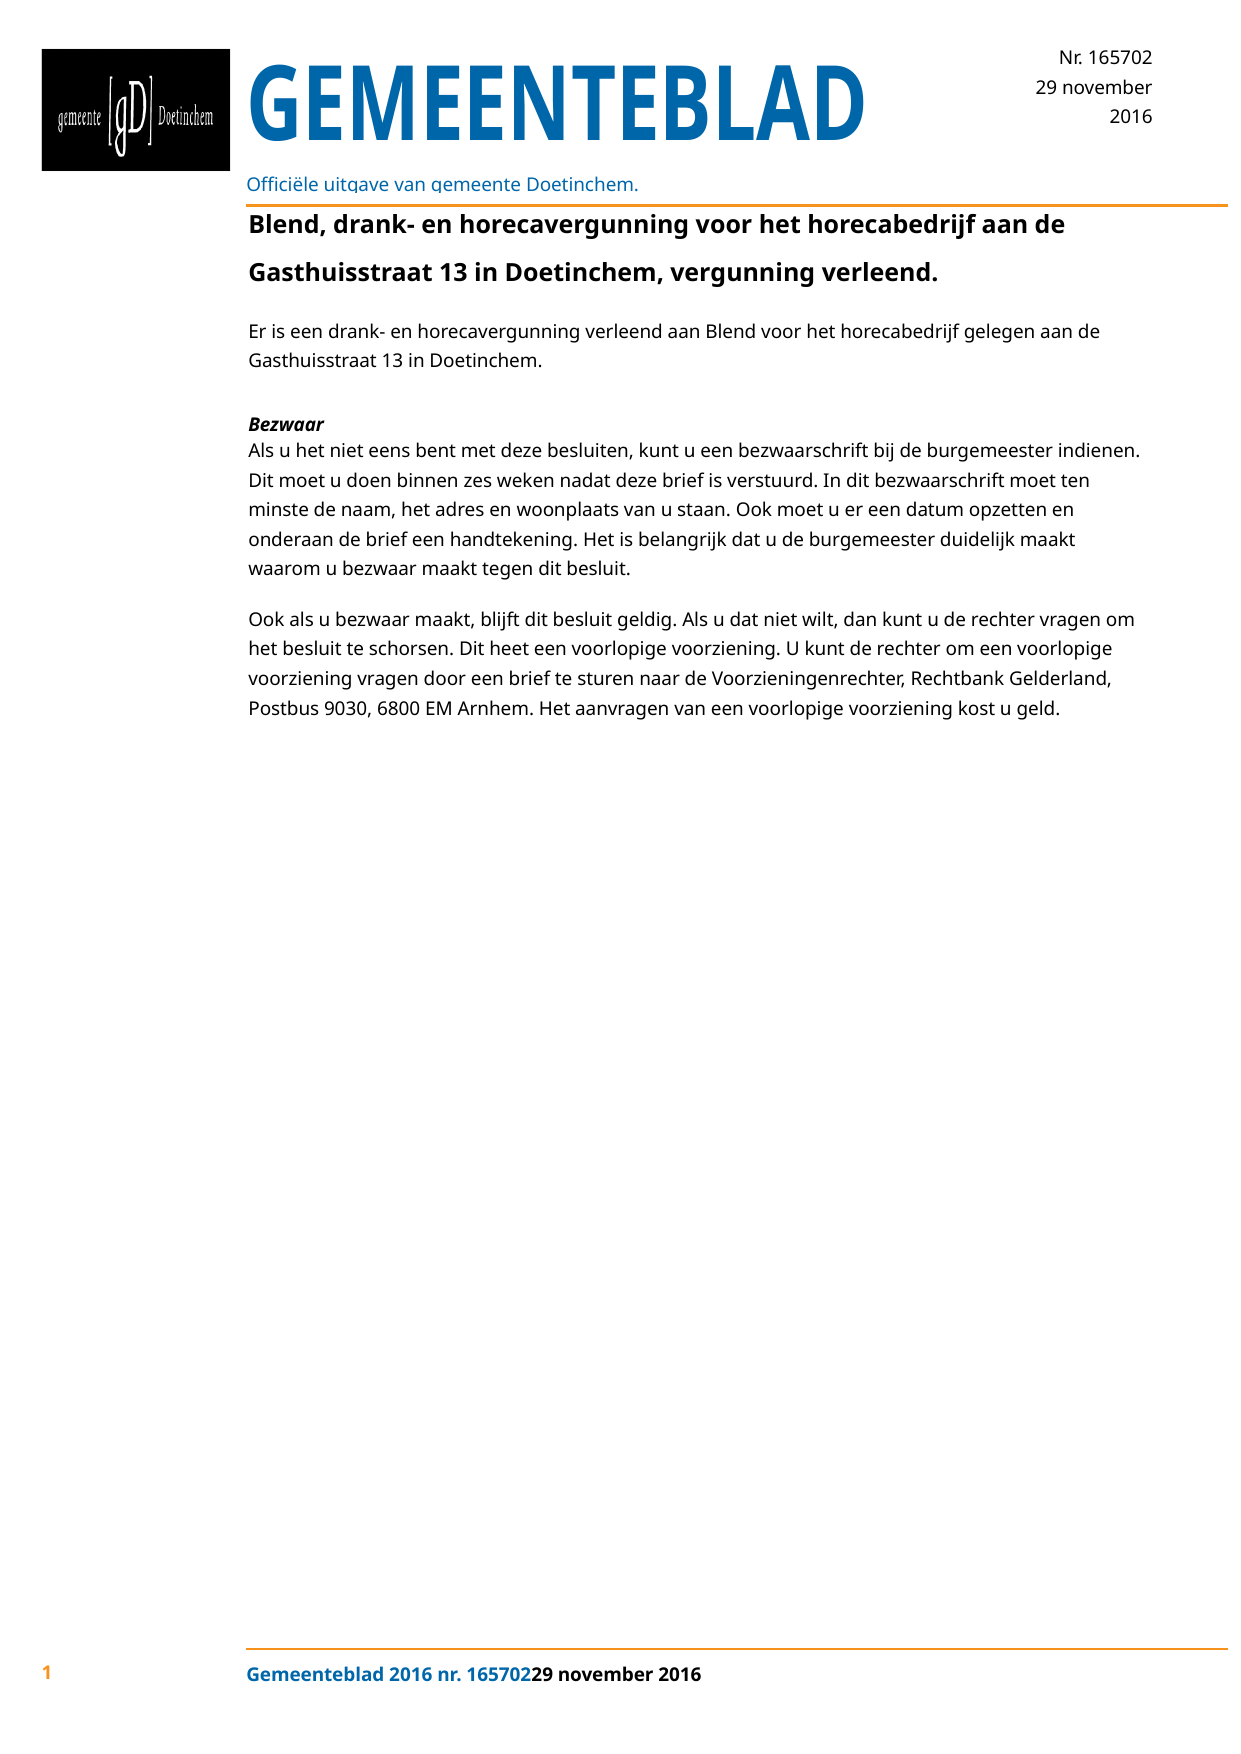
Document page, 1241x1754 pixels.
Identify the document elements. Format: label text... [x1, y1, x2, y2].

text Er is een drank- en horecavergunning verleend aan Blend voor het horecabedrijf gelegen aan de Gasthuisstraat 13 in Doetinchem. [248, 318, 1152, 373]
text Als u het niet eens bent met deze besluiten, kunt u een bezwaarschrift bij de burgemeester indienen. Dit moet u doen binnen zes weken nadat deze brief is verstuurd. In dit bezwaarschrift moet ten minste de naam, het adres en woonplaats van u staan. Ook moet u er een datum opzetten en onderaan de brief een handtekening. Het is belangrijk dat u de burgemeester duidelijk maakt waarom u bezwaar maakt tegen dit besluit. [248, 437, 1152, 581]
picture [41, 47, 231, 172]
text Bezwaar [248, 411, 1152, 437]
text Blend, drank- en horecavergunning voor het horecabedrijf aan de Gasthuisstraat 13 in Doetinchem, vergunning verleend. [248, 207, 1152, 288]
text Ook als u bezwaar maakt, blijft dit besluit geldig. Als u dat niet wilt, dan kunt u de rechter vragen om het besluit te schorsen. Dit heet een voorlopige voorziening. U kunt de rechter om een voorlopige voorziening vragen door een brief te sturen naar de Voorzieningenrechter, Rechtbank Gelderland, Postbus 9030, 6800 EM Arnhem. Het aanvragen van een voorlopige voorziening kost u geld. [248, 606, 1152, 720]
